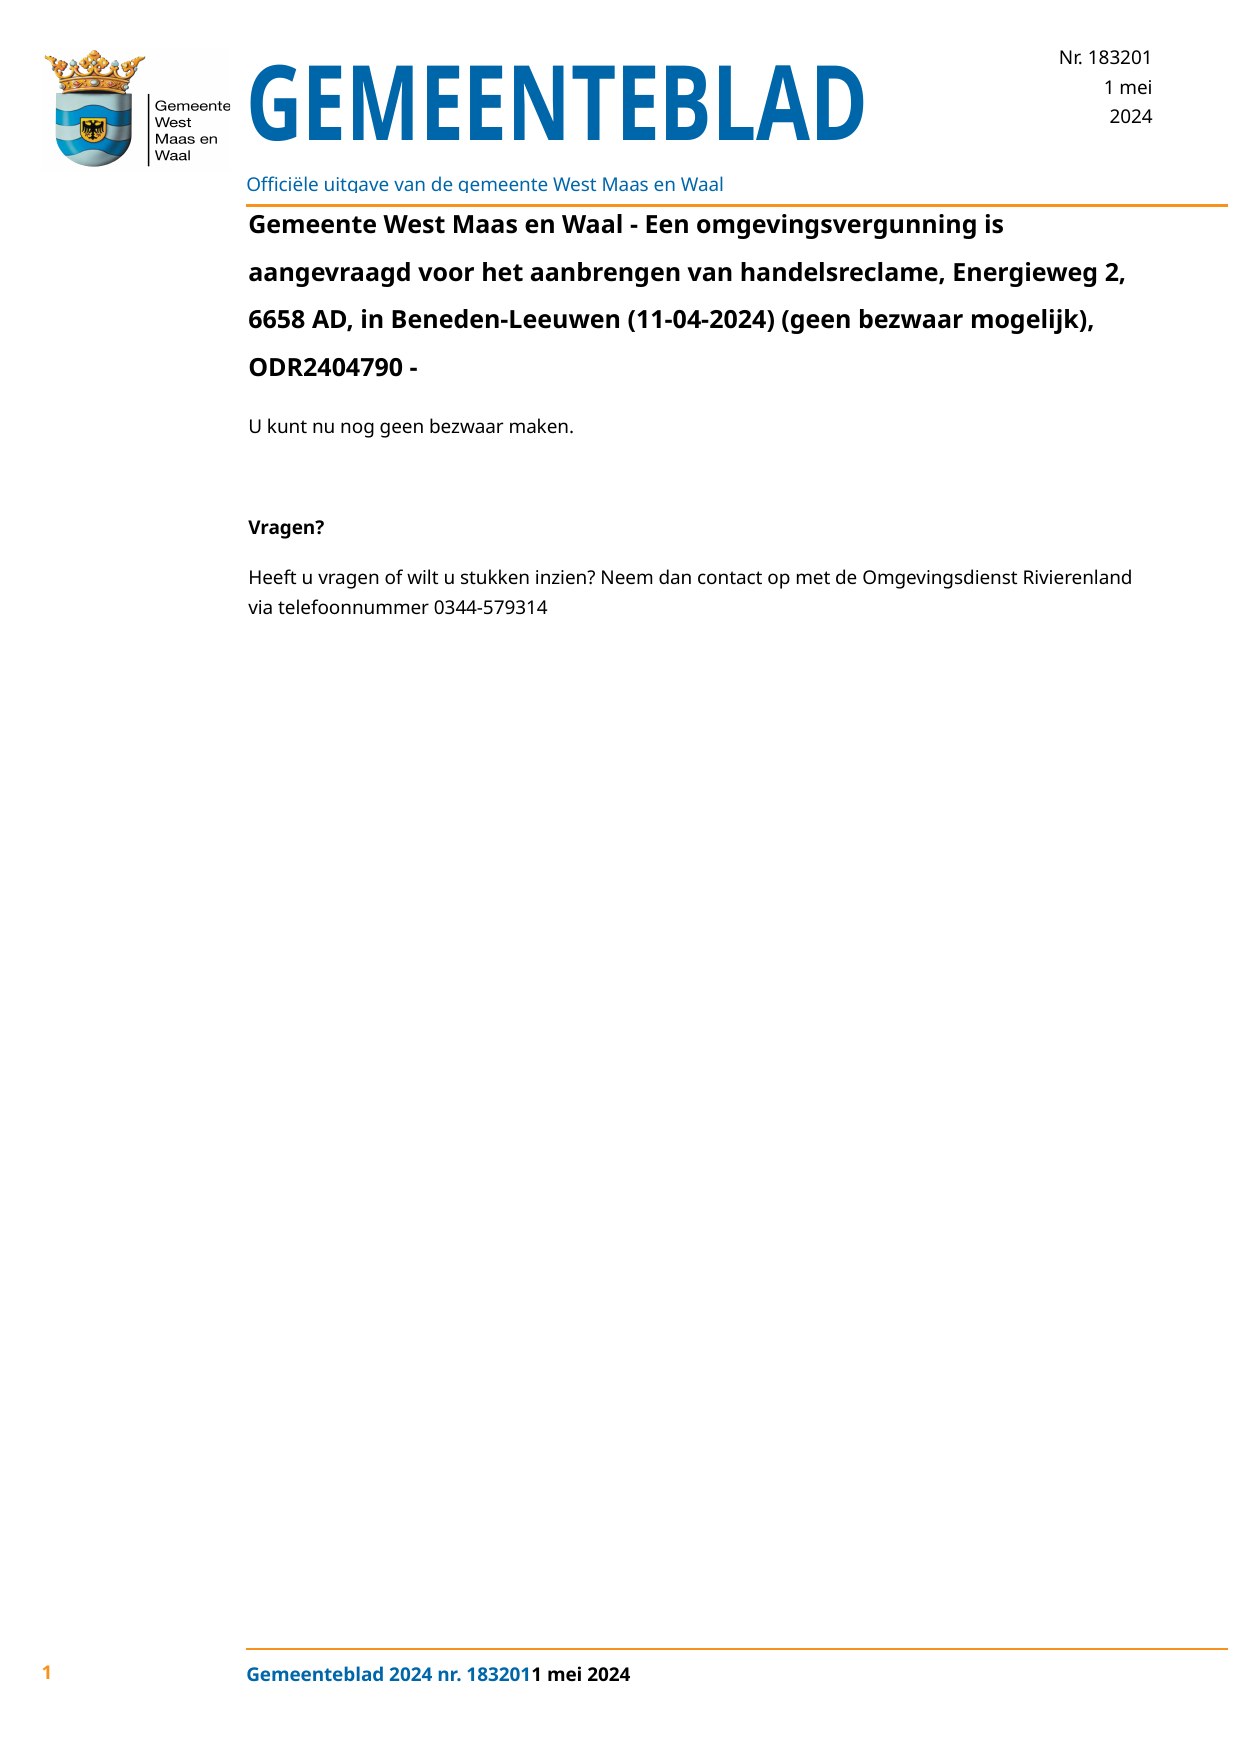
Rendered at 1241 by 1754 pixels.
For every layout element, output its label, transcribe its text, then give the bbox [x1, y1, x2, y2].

picture [41, 47, 231, 172]
text Gemeente West Maas en Waal - Een omgevingsvergunning is aangevraagd voor het aanbrengen van handelsreclame, Energieweg 2, 6658 AD, in Beneden-Leeuwen (11-04-2024) (geen bezwaar mogelijk), ODR2404790 - [248, 207, 1152, 384]
text Vragen? [248, 514, 1152, 540]
text U kunt nu nog geen bezwaar maken. [248, 413, 1152, 439]
text Heeft u vragen of wilt u stukken inzien? Neem dan contact op met de Omgevingsdienst Rivierenland via telefoonnummer 0344-579314 [248, 564, 1152, 620]
